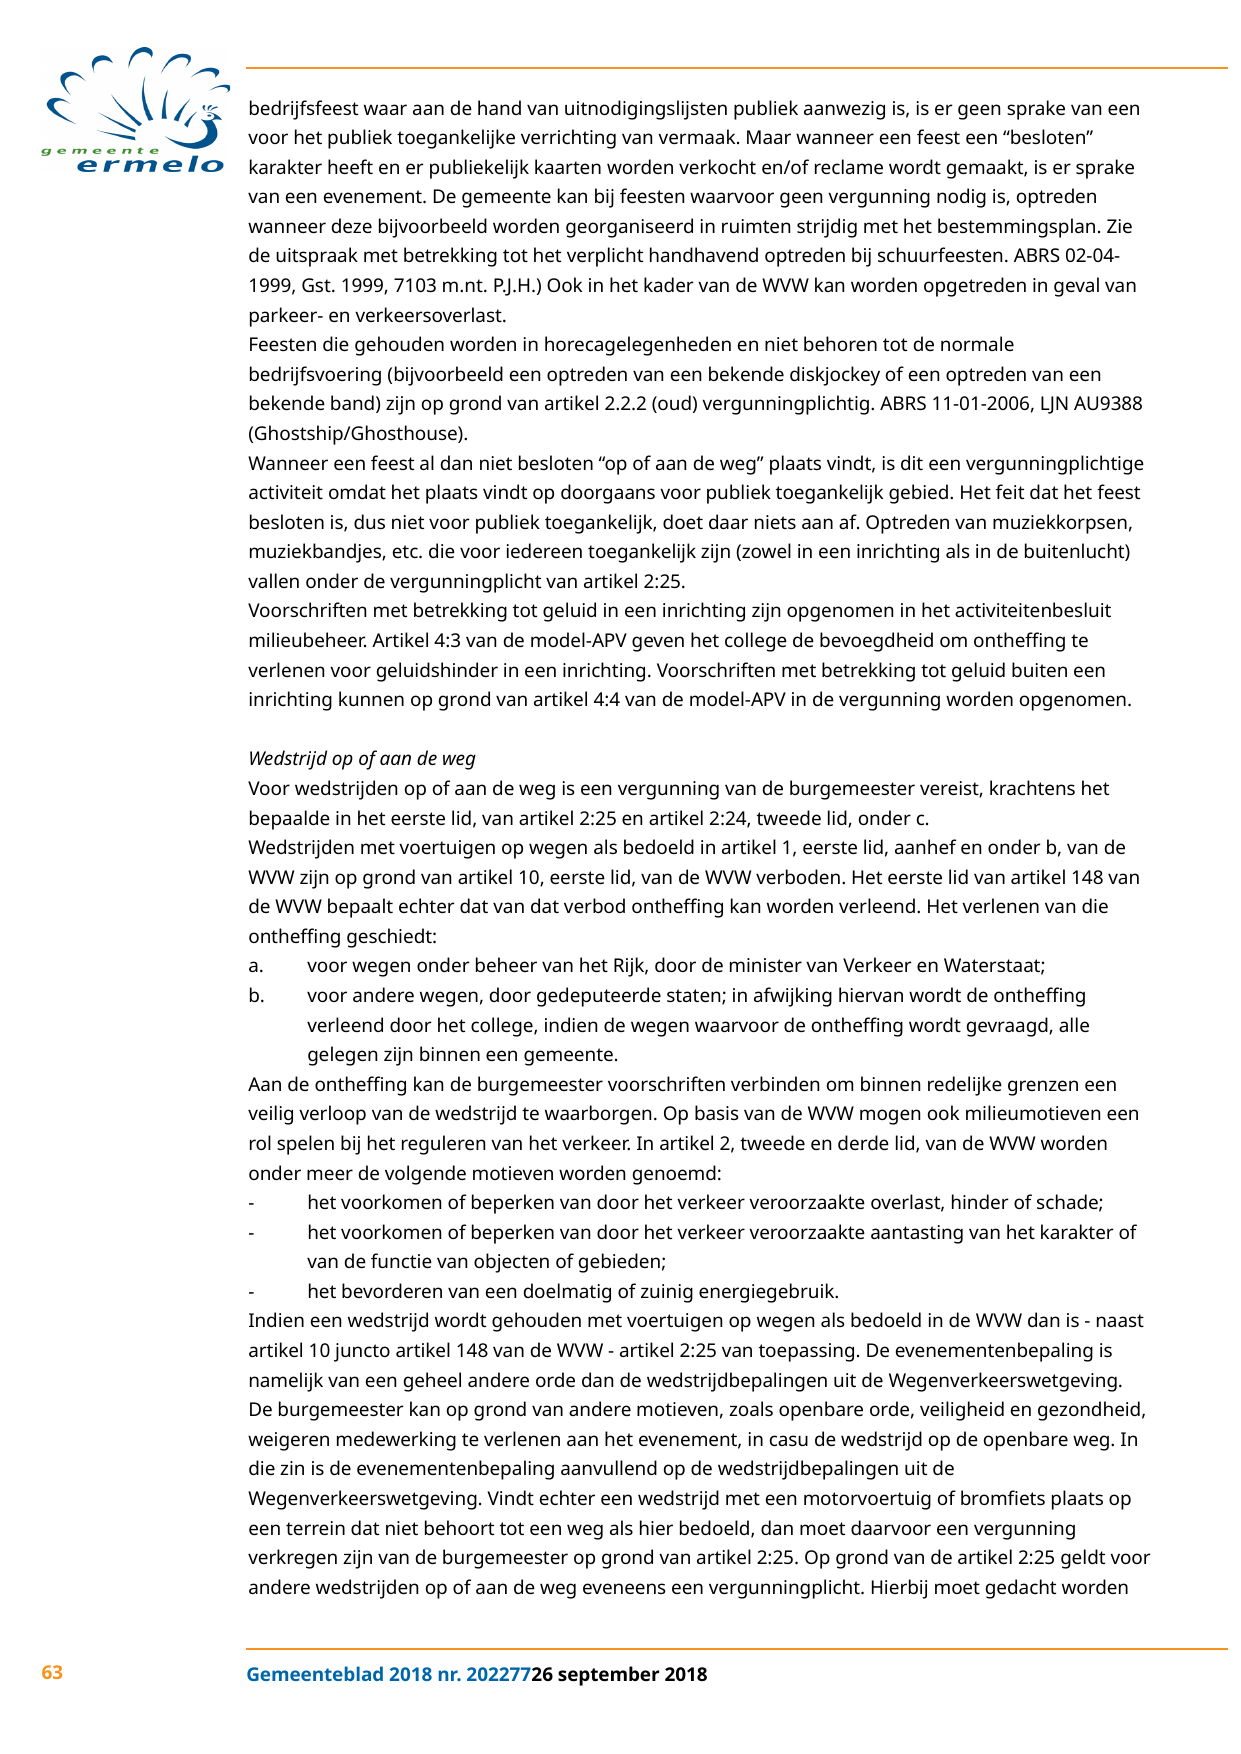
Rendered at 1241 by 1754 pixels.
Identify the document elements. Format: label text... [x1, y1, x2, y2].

list het bevorderen van een doelmatig of zuinig energiegebruik. [248, 1278, 1152, 1304]
text Aan de ontheffing kan de burgemeester voorschriften verbinden om binnen redelijke grenzen een veilig verloop van de wedstrijd te waarborgen. Op basis van de WVW mogen ook milieumotieven een rol spelen bij het reguleren van het verkeer. In artikel 2, tweede en derde lid, van de WVW worden onder meer de volgende motieven worden genoemd: [248, 1071, 1152, 1186]
text Voor wedstrijden op of aan de weg is een vergunning van de burgemeester vereist, krachtens het bepaalde in het eerste lid, van artikel 2:25 en artikel 2:24, tweede lid, onder c. [248, 775, 1152, 831]
text Wanneer een feest al dan niet besloten “op of aan de weg” plaats vindt, is dit een vergunningplichtige activiteit omdat het plaats vindt op doorgaans voor publiek toegankelijk gebied. Het feit dat het feest besloten is, dus niet voor publiek toegankelijk, doet daar niets aan af. Optreden van muziekkorpsen, muziekbandjes, etc. die voor iedereen toegankelijk zijn (zowel in een inrichting als in de buitenlucht) vallen onder de vergunningplicht van artikel 2:25. [248, 450, 1152, 594]
text Wedstrijden met voertuigen op wegen als bedoeld in artikel 1, eerste lid, aanhef en onder b, van de WVW zijn op grond van artikel 10, eerste lid, van de WVW verboden. Het eerste lid van artikel 148 van de WVW bepaalt echter dat van dat verbod ontheffing kan worden verleend. Het verlenen van die ontheffing geschiedt: [248, 834, 1152, 949]
text Indien een wedstrijd wordt gehouden met voertuigen op wegen als bedoeld in de WVW dan is - naast artikel 10 juncto artikel 148 van de WVW - artikel 2:25 van toepassing. De evenementenbepaling is namelijk van een geheel andere orde dan de wedstrijdbepalingen uit de Wegenverkeerswetgeving. De burgemeester kan op grond van andere motieven, zoals openbare orde, veiligheid en gezondheid, weigeren medewerking te verlenen aan het evenement, in casu de wedstrijd op de openbare weg. In die zin is de evenementenbepaling aanvullend op de wedstrijdbepalingen uit de Wegenverkeerswetgeving. Vindt echter een wedstrijd met een motorvoertuig of bromfiets plaats op een terrein dat niet behoort tot een weg als hier bedoeld, dan moet daarvoor een vergunning verkregen zijn van de burgemeester op grond van artikel 2:25. Op grond van de artikel 2:25 geldt voor andere wedstrijden op of aan de weg eveneens een vergunningplicht. Hierbij moet gedacht worden [248, 1308, 1152, 1600]
text Voorschriften met betrekking tot geluid in een inrichting zijn opgenomen in het activiteitenbesluit milieubeheer. Artikel 4:3 van de model-APV geven het college de bevoegdheid om ontheffing te verlenen voor geluidshinder in een inrichting. Voorschriften met betrekking tot geluid buiten een inrichting kunnen op grond van artikel 4:4 van de model-APV in de vergunning worden opgenomen. [248, 598, 1152, 712]
list het voorkomen of beperken van door het verkeer veroorzaakte overlast, hinder of schade; [248, 1189, 1152, 1215]
picture [41, 47, 231, 172]
text Wedstrijd op of aan de weg [248, 746, 1152, 771]
text bedrijfsfeest waar aan de hand van uitnodigingslijsten publiek aanwezig is, is er geen sprake van een voor het publiek toegankelijke verrichting van vermaak. Maar wanneer een feest een “besloten” karakter heeft en er publiekelijk kaarten worden verkocht en/of reclame wordt gemaakt, is er sprake van een evenement. De gemeente kan bij feesten waarvoor geen vergunning nodig is, optreden wanneer deze bijvoorbeeld worden georganiseerd in ruimten strijdig met het bestemmingsplan. Zie de uitspraak met betrekking tot het verplicht handhavend optreden bij schuurfeesten. ABRS 02-04-1999, Gst. 1999, 7103 m.nt. P.J.H.) Ook in het kader van de WVW kan worden opgetreden in geval van parkeer- en verkeersoverlast. [248, 95, 1152, 328]
list het voorkomen of beperken van door het verkeer veroorzaakte aantasting van het karakter of van de functie van objecten of gebieden; [248, 1219, 1152, 1274]
list voor wegen onder beheer van het Rijk, door de minister van Verkeer en Waterstaat; [248, 953, 1152, 978]
list voor andere wegen, door gedeputeerde staten; in afwijking hiervan wordt de ontheffing verleend door het college, indien de wegen waarvoor de ontheffing wordt gevraagd, alle gelegen zijn binnen een gemeente. [248, 982, 1152, 1067]
text Feesten die gehouden worden in horecagelegenheden en niet behoren tot de normale bedrijfsvoering (bijvoorbeeld een optreden van een bekende diskjockey of een optreden van een bekende band) zijn op grond van artikel 2.2.2 (oud) vergunningplichtig. ABRS 11-01-2006, LJN AU9388 (Ghostship/Ghosthouse). [248, 331, 1152, 446]
